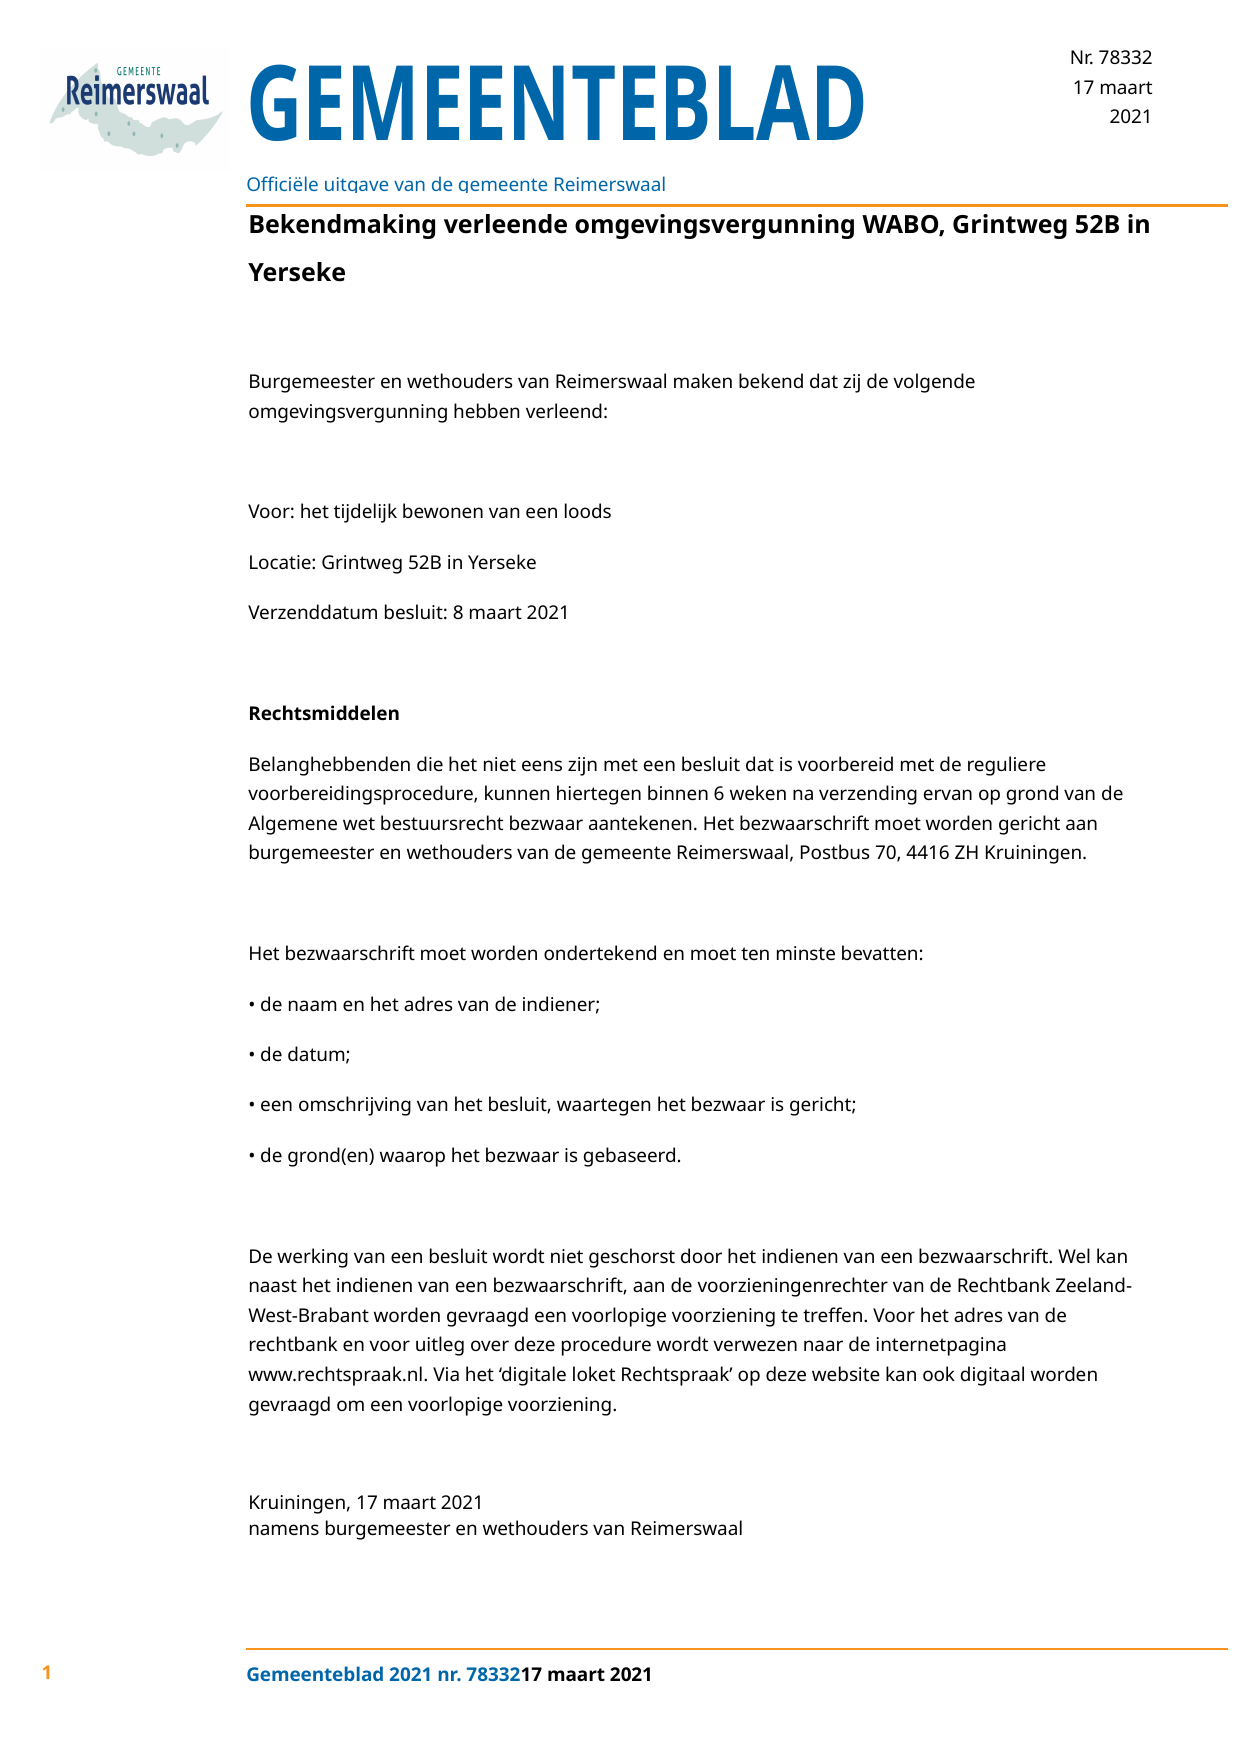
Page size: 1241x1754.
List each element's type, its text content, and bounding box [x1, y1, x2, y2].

text • de datum; [248, 1041, 1152, 1067]
text Verzenddatum besluit: 8 maart 2021 [248, 599, 1152, 625]
text De werking van een besluit wordt niet geschorst door het indienen van een bezwaarschrift. Wel kan naast het indienen van een bezwaarschrift, aan de voorzieningenrechter van de Rechtbank Zeeland-West-Brabant worden gevraagd een voorlopige voorziening te treffen. Voor het adres van de rechtbank en voor uitleg over deze procedure wordt verwezen naar de internetpagina www.rechtspraak.nl. Via het ‘digitale loket Rechtspraak’ op deze website kan ook digitaal worden gevraagd om een voorlopige voorziening. [248, 1243, 1152, 1417]
text • de grond(en) waarop het bezwaar is gebaseerd. [248, 1142, 1152, 1168]
text • de naam en het adres van de indiener; [248, 991, 1152, 1017]
text Bekendmaking verleende omgevingsvergunning WABO, Grintweg 52B in Yerseke [248, 207, 1152, 288]
picture [41, 47, 231, 172]
text Voor: het tijdelijk bewonen van een loods [248, 499, 1152, 524]
text namens burgemeester en wethouders van Reimerswaal [248, 1515, 1152, 1541]
text • een omschrijving van het besluit, waartegen het bezwaar is gericht; [248, 1092, 1152, 1117]
text Het bezwaarschrift moet worden ondertekend en moet ten minste bevatten: [248, 940, 1152, 966]
text Belanghebbenden die het niet eens zijn met een besluit dat is voorbereid met de reguliere voorbereidingsprocedure, kunnen hiertegen binnen 6 weken na verzending ervan op grond van de Algemene wet bestuursrecht bezwaar aantekenen. Het bezwaarschrift moet worden gericht aan burgemeester en wethouders van de gemeente Reimerswaal, Postbus 70, 4416 ZH Kruiningen. [248, 751, 1152, 865]
text Locatie: Grintweg 52B in Yerseke [248, 549, 1152, 575]
text Burgemeester en wethouders van Reimerswaal maken bekend dat zij de volgende omgevingsvergunning hebben verleend: [248, 368, 1152, 424]
text Rechtsmiddelen [248, 700, 1152, 726]
text Kruiningen, 17 maart 2021 [248, 1489, 1152, 1515]
